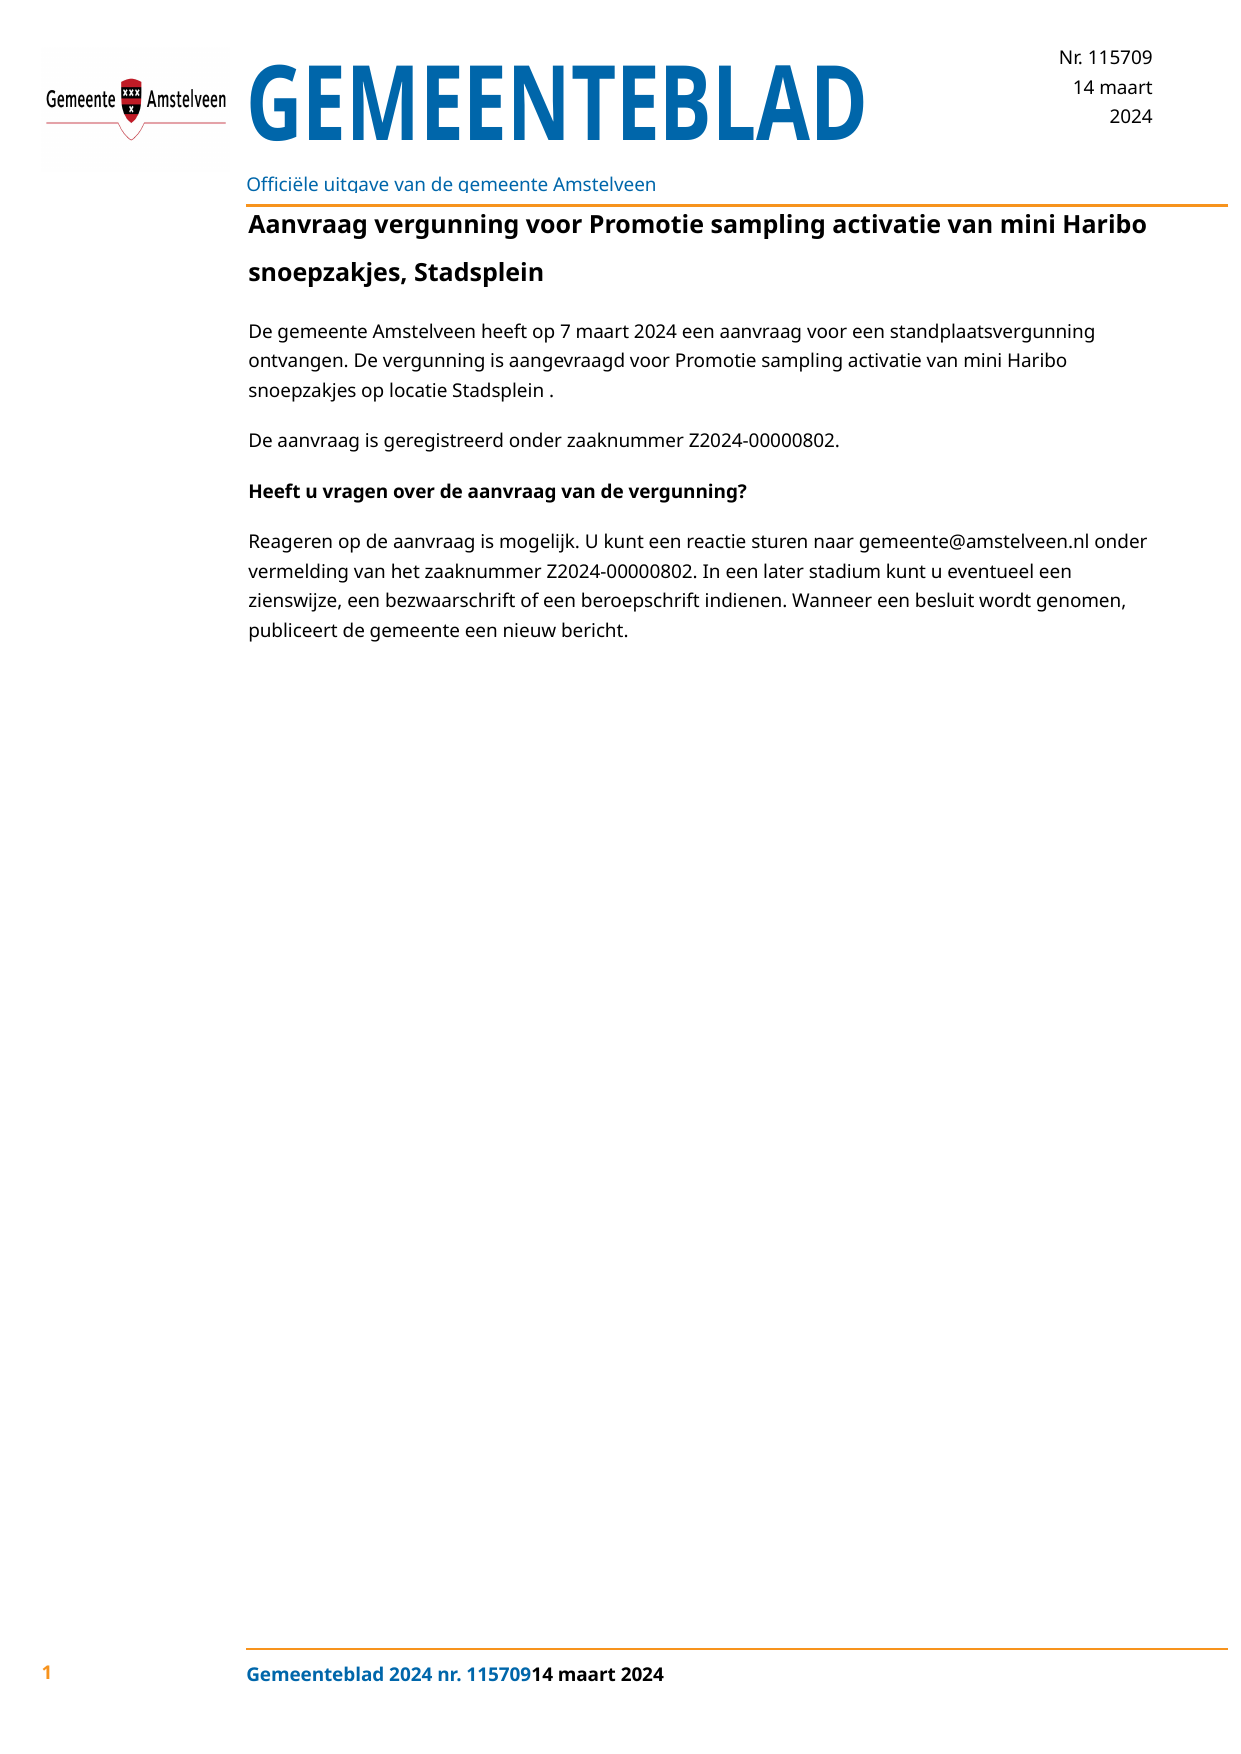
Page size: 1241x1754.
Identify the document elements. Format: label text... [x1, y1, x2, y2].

text Reageren op de aanvraag is mogelijk. U kunt een reactie sturen naar gemeente@amstelveen.nl onder vermelding van het zaaknummer Z2024-00000802. In een later stadium kunt u eventueel een zienswijze, een bezwaarschrift of een beroepschrift indienen. Wanneer een besluit wordt genomen, publiceert de gemeente een nieuw bericht. [248, 528, 1152, 643]
text Aanvraag vergunning voor Promotie sampling activatie van mini Haribo snoepzakjes, Stadsplein [248, 207, 1152, 288]
text De aanvraag is geregistreerd onder zaaknummer Z2024-00000802. [248, 427, 1152, 453]
picture [41, 47, 231, 172]
text De gemeente Amstelveen heeft op 7 maart 2024 een aanvraag voor een standplaatsvergunning ontvangen. De vergunning is aangevraagd voor Promotie sampling activatie van mini Haribo snoepzakjes op locatie Stadsplein . [248, 318, 1152, 403]
text Heeft u vragen over de aanvraag van de vergunning? [248, 478, 1152, 504]
